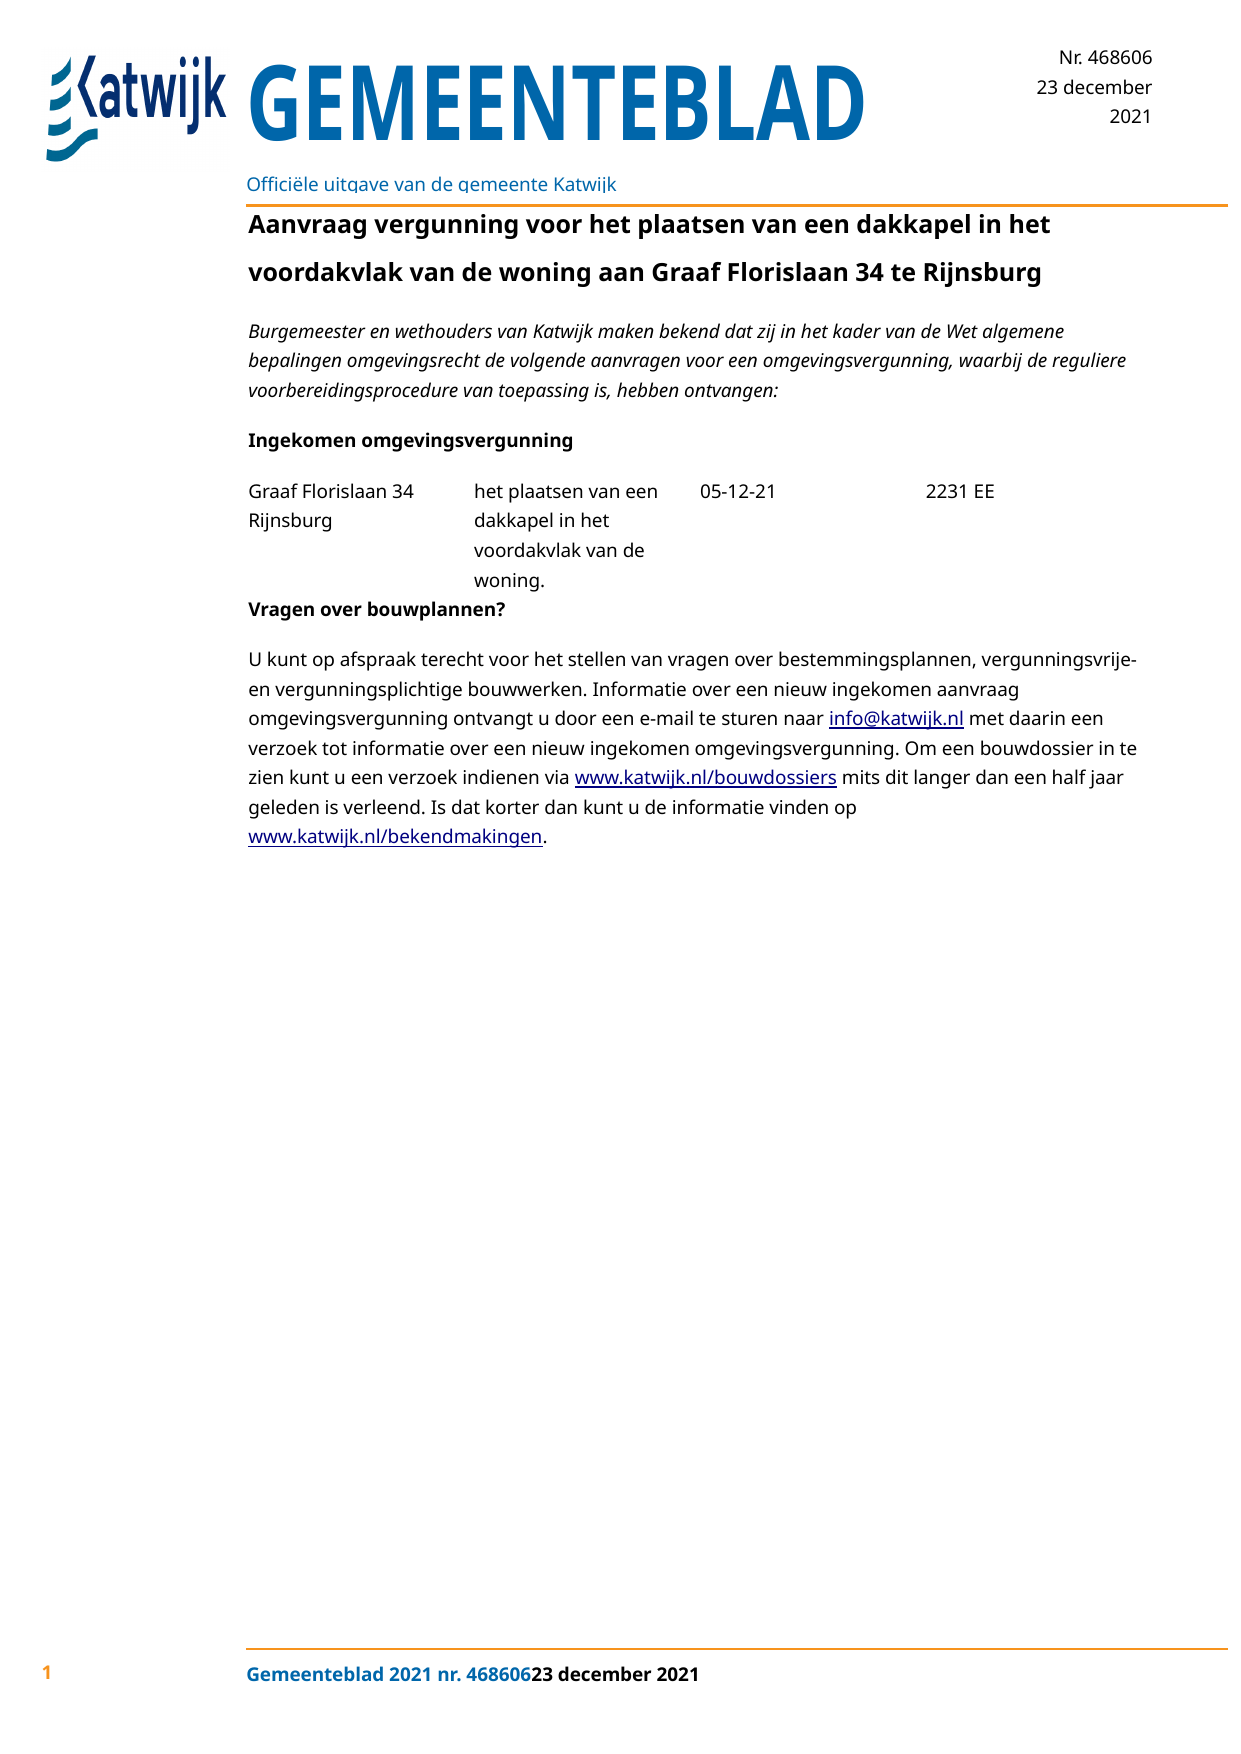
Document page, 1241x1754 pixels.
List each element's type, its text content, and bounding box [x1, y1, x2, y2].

table_header het plaatsen van een dakkapel in het voordakvlak van de woning. [474, 478, 700, 592]
picture [41, 47, 231, 172]
table_header 05-12-21 [700, 478, 926, 592]
text Burgemeester en wethouders van Katwijk maken bekend dat zij in het kader van de Wet algemene bepalingen omgevingsrecht de volgende aanvragen voor een omgevingsvergunning, waarbij de reguliere voorbereidingsprocedure van toepassing is, hebben ontvangen: [248, 318, 1152, 403]
text U kunt op afspraak terecht voor het stellen van vragen over bestemmingsplannen, vergunningsvrije- en vergunningsplichtige bouwwerken. Informatie over een nieuw ingekomen aanvraag omgevingsvergunning ontvangt u door een e-mail te sturen naar info@katwijk.nl met daarin een verzoek tot informatie over een nieuw ingekomen omgevingsvergunning. Om een bouwdossier in te zien kunt u een verzoek indienen via www.katwijk.nl/bouwdossiers mits dit langer dan een half jaar geleden is verleend. Is dat korter dan kunt u de informatie vinden op www.katwijk.nl/bekendmakingen. [248, 646, 1152, 849]
text Aanvraag vergunning voor het plaatsen van een dakkapel in het voordakvlak van de woning aan Graaf Florislaan 34 te Rijnsburg [248, 207, 1152, 288]
table_header Graaf Florislaan 34 Rijnsburg [248, 478, 474, 592]
text Ingekomen omgevingsvergunning [248, 427, 1152, 453]
table_header 2231 EE [926, 478, 1152, 592]
text Vragen over bouwplannen? [248, 596, 1152, 621]
